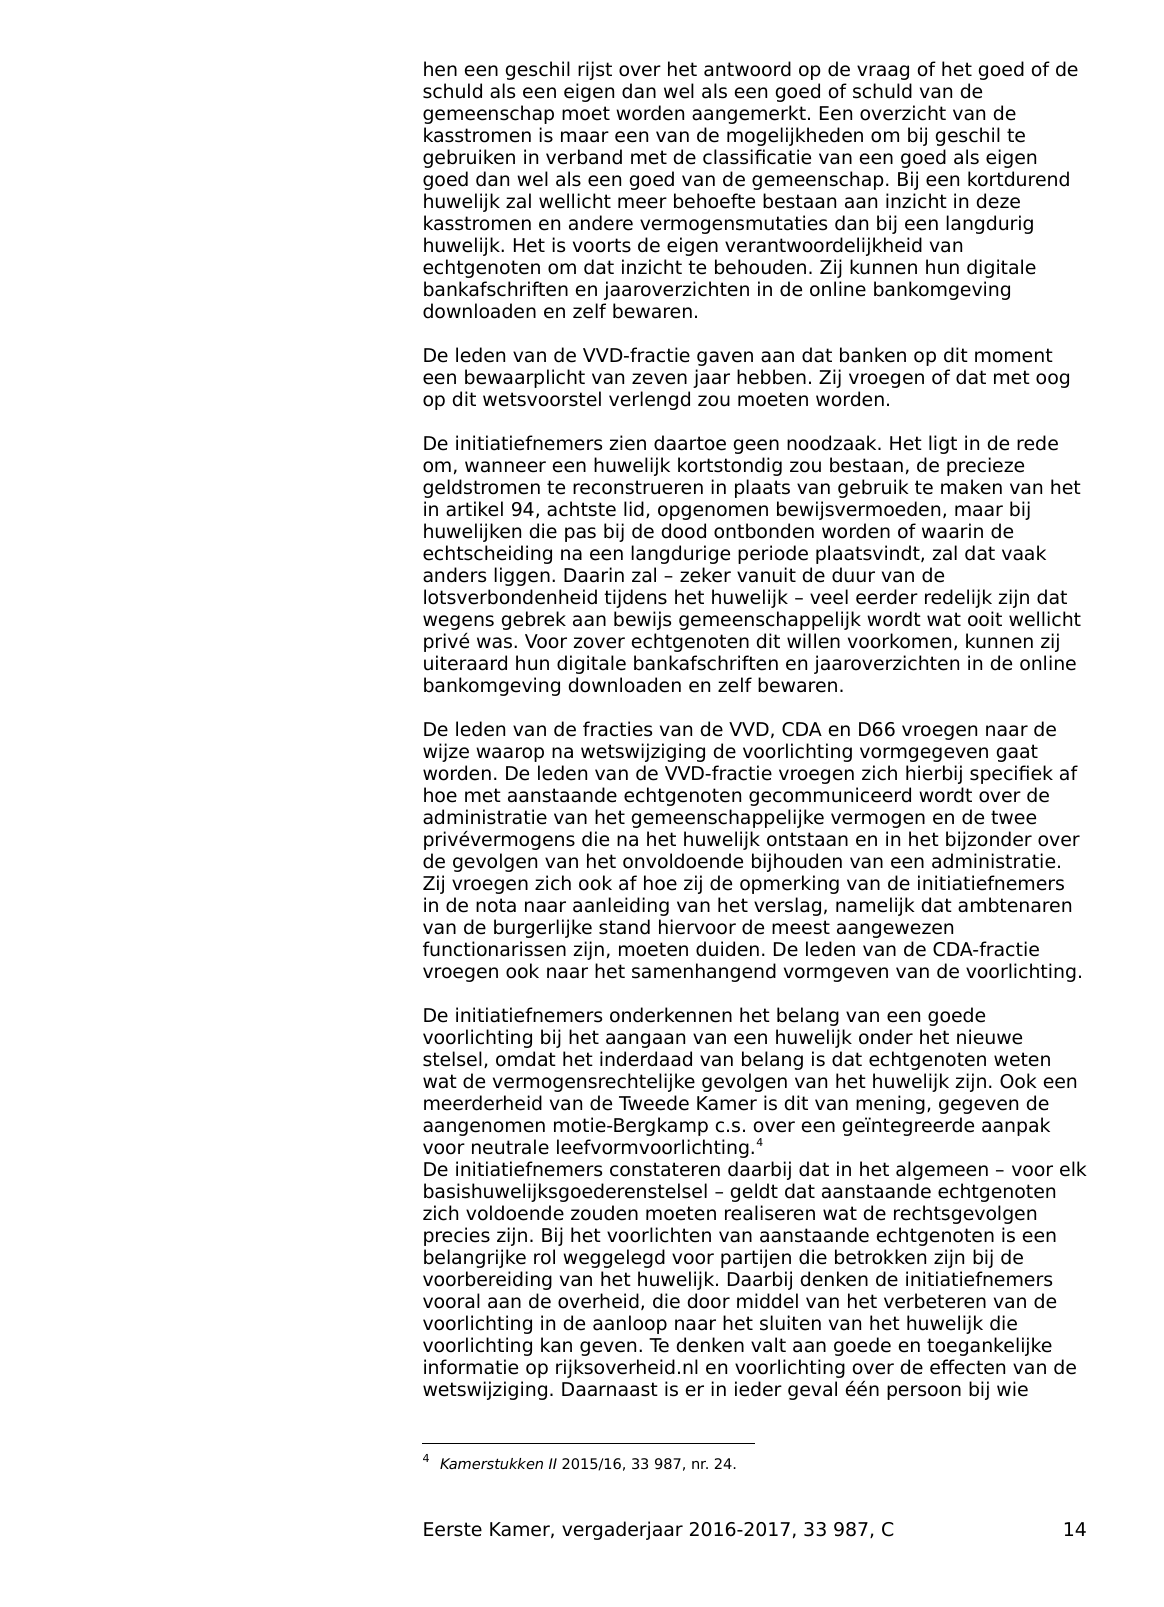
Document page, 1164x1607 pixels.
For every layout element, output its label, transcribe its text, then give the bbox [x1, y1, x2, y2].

text De initiatiefnemers zien daartoe geen noodzaak. Het ligt in de rede om, wanneer een huwelijk kortstondig zou bestaan, de precieze geldstromen te reconstrueren in plaats van gebruik te maken van het in artikel 94, achtste lid, opgenomen bewijsvermoeden, maar bij huwelijken die pas bij de dood ontbonden worden of waarin de echtscheiding na een langdurige periode plaatsvindt, zal dat vaak anders liggen. Daarin zal – zeker vanuit de duur van de lotsverbondenheid tijdens het huwelijk – veel eerder redelijk zijn dat wegens gebrek aan bewijs gemeenschappelijk wordt wat ooit wellicht privé was. Voor zover echtgenoten dit willen voorkomen, kunnen zij uiteraard hun digitale bankafschriften en jaaroverzichten in de online bankomgeving downloaden en zelf bewaren. [422, 433, 1087, 697]
text De leden van de fracties van de VVD, CDA en D66 vroegen naar de wijze waarop na wetswijziging de voorlichting vormgegeven gaat worden. De leden van de VVD-fractie vroegen zich hierbij specifiek af hoe met aanstaande echtgenoten gecommuniceerd wordt over de administratie van het gemeenschappelijke vermogen en de twee privévermogens die na het huwelijk ontstaan en in het bijzonder over de gevolgen van het onvoldoende bijhouden van een administratie. Zij vroegen zich ook af hoe zij de opmerking van de initiatiefnemers in de nota naar aanleiding van het verslag, namelijk dat ambtenaren van de burgerlijke stand hiervoor de meest aangewezen functionarissen zijn, moeten duiden. De leden van de CDA-fractie vroegen ook naar het samenhangend vormgeven van de voorlichting. [422, 719, 1087, 983]
text hen een geschil rijst over het antwoord op de vraag of het goed of de schuld als een eigen dan wel als een goed of schuld van de gemeenschap moet worden aangemerkt. Een overzicht van de kasstromen is maar een van de mogelijkheden om bij geschil te gebruiken in verband met de classificatie van een goed als eigen goed dan wel als een goed van de gemeenschap. Bij een kortdurend huwelijk zal wellicht meer behoefte bestaan aan inzicht in deze kasstromen en andere vermogensmutaties dan bij een langdurig huwelijk. Het is voorts de eigen verantwoordelijkheid van echtgenoten om dat inzicht te behouden. Zij kunnen hun digitale bankafschriften en jaaroverzichten in de online bankomgeving downloaden en zelf bewaren. [422, 59, 1087, 323]
text De initiatiefnemers constateren daarbij dat in het algemeen – voor elk basishuwelijksgoederenstelsel – geldt dat aanstaande echtgenoten zich voldoende zouden moeten realiseren wat de rechtsgevolgen precies zijn. Bij het voorlichten van aanstaande echtgenoten is een belangrijke rol weggelegd voor partijen die betrokken zijn bij de voorbereiding van het huwelijk. Daarbij denken de initiatiefnemers vooral aan de overheid, die door middel van het verbeteren van de voorlichting in de aanloop naar het sluiten van het huwelijk die voorlichting kan geven. Te denken valt aan goede en toegankelijke informatie op rijksoverheid.nl en voorlichting over de effecten van de wetswijziging. Daarnaast is er in ieder geval één persoon bij wie [422, 1159, 1087, 1401]
text Kamerstukken II 2015/16, 33 987, nr. 24. [422, 1452, 1087, 1474]
text De leden van de VVD-fractie gaven aan dat banken op dit moment een bewaarplicht van zeven jaar hebben. Zij vroegen of dat met oog op dit wetsvoorstel verlengd zou moeten worden. [422, 345, 1087, 411]
text De initiatiefnemers onderkennen het belang van een goede voorlichting bij het aangaan van een huwelijk onder het nieuwe stelsel, omdat het inderdaad van belang is dat echtgenoten weten wat de vermogensrechtelijke gevolgen van het huwelijk zijn. Ook een meerderheid van de Tweede Kamer is dit van mening, gegeven de aangenomen motie-Bergkamp c.s. over een geïntegreerde aanpak voor neutrale leefvormvoorlichting. [422, 1005, 1087, 1159]
